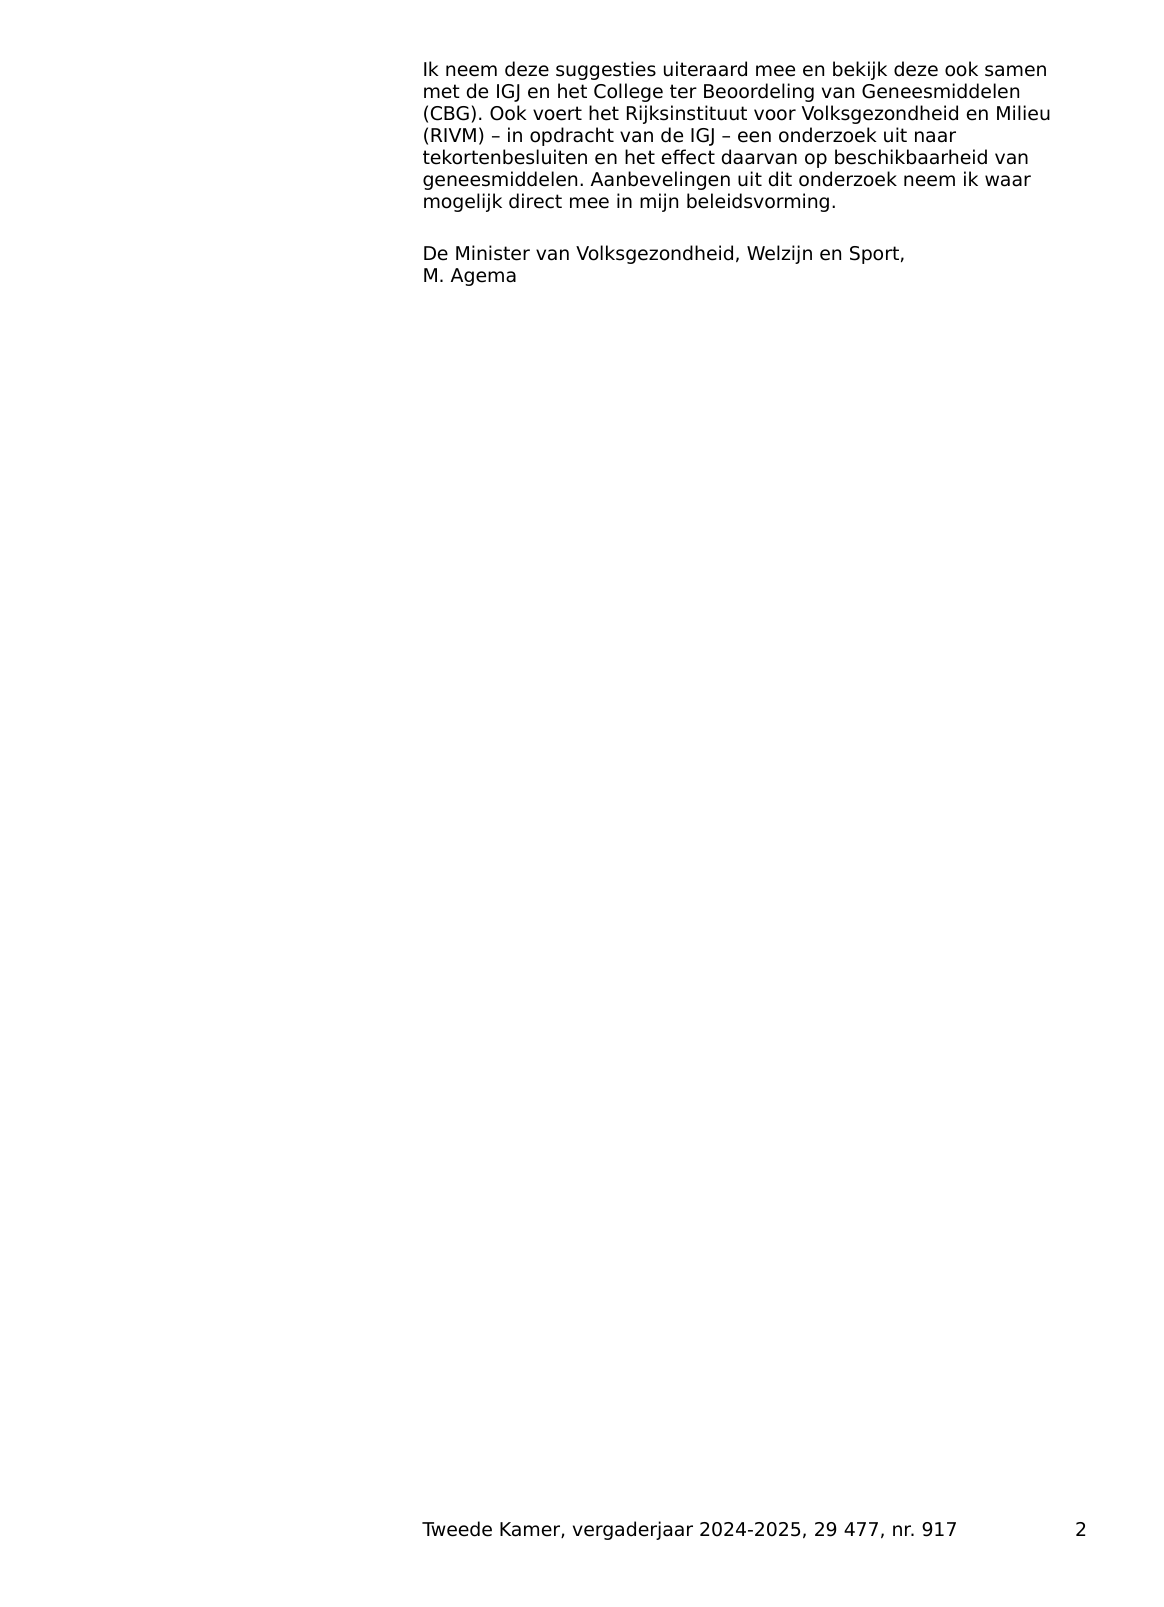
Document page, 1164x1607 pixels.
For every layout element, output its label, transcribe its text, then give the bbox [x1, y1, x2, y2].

text De Minister van Volksgezondheid, Welzijn en Sport, M. Agema [422, 243, 1087, 287]
text Ik neem deze suggesties uiteraard mee en bekijk deze ook samen met de IGJ en het College ter Beoordeling van Geneesmiddelen (CBG). Ook voert het Rijksinstituut voor Volksgezondheid en Milieu (RIVM) – in opdracht van de IGJ – een onderzoek uit naar tekortenbesluiten en het effect daarvan op beschikbaarheid van geneesmiddelen. Aanbevelingen uit dit onderzoek neem ik waar mogelijk direct mee in mijn beleidsvorming. [422, 59, 1087, 213]
